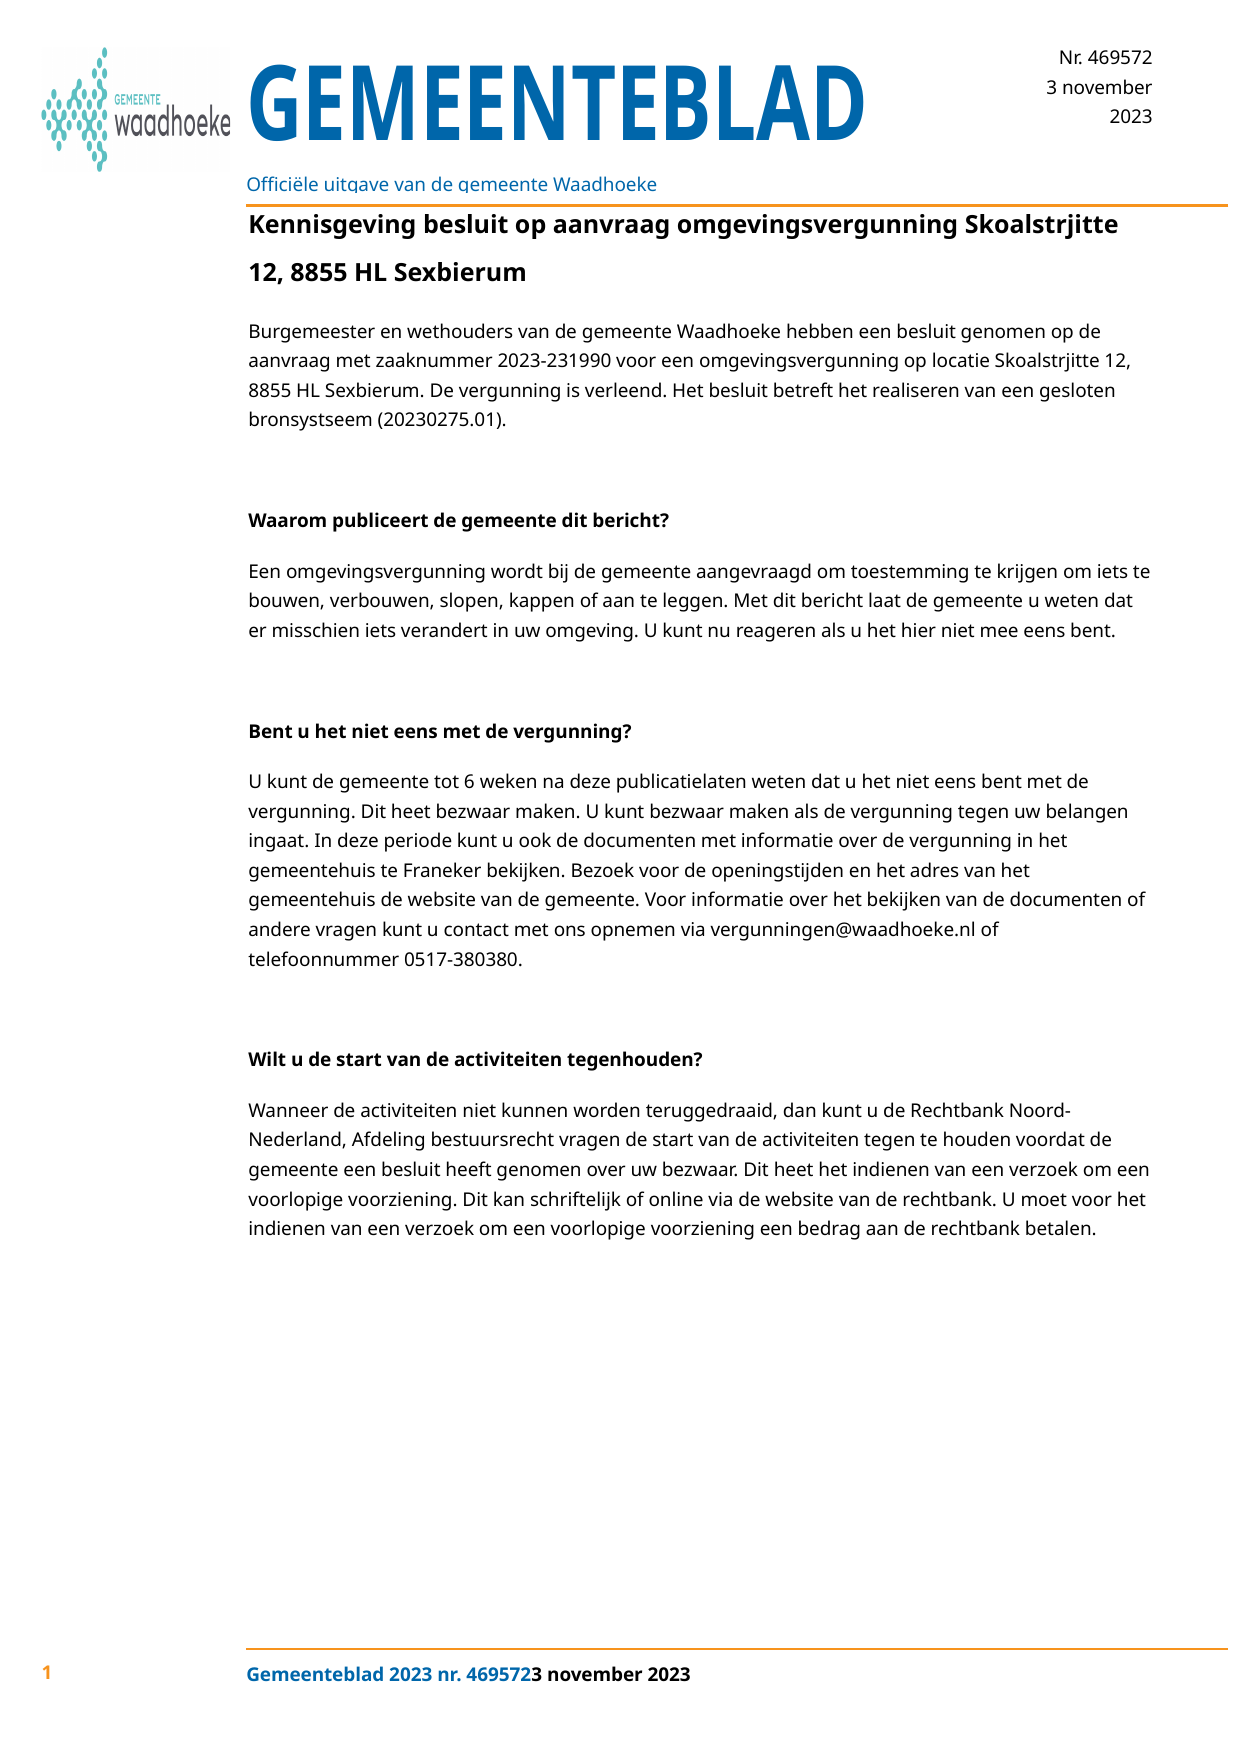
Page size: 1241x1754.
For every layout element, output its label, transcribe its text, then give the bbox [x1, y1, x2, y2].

text Kennisgeving besluit op aanvraag omgevingsvergunning Skoalstrjitte 12, 8855 HL Sexbierum [248, 207, 1152, 288]
text Wilt u de start van de activiteiten tegenhouden? [248, 1047, 1152, 1072]
text Een omgevingsvergunning wordt bij de gemeente aangevraagd om toestemming te krijgen om iets te bouwen, verbouwen, slopen, kappen of aan te leggen. Met dit bericht laat de gemeente u weten dat er misschien iets verandert in uw omgeving. U kunt nu reageren als u het hier niet mee eens bent. [248, 558, 1152, 643]
text Wanneer de activiteiten niet kunnen worden teruggedraaid, dan kunt u de Rechtbank Noord-Nederland, Afdeling bestuursrecht vragen de start van de activiteiten tegen te houden voordat de gemeente een besluit heeft genomen over uw bezwaar. Dit heet het indienen van een verzoek om een voorlopige voorziening. Dit kan schriftelijk of online via de website van de rechtbank. U moet voor het indienen van een verzoek om een voorlopige voorziening een bedrag aan de rechtbank betalen. [248, 1097, 1152, 1241]
text Burgemeester en wethouders van de gemeente Waadhoeke hebben een besluit genomen op de aanvraag met zaaknummer 2023-231990 voor een omgevingsvergunning op locatie Skoalstrjitte 12, 8855 HL Sexbierum. De vergunning is verleend. Het besluit betreft het realiseren van een gesloten bronsystseem (20230275.01). [248, 318, 1152, 432]
picture [41, 47, 231, 172]
text Waarom publiceert de gemeente dit bericht? [248, 507, 1152, 533]
text U kunt de gemeente tot 6 weken na deze publicatielaten weten dat u het niet eens bent met de vergunning. Dit heet bezwaar maken. U kunt bezwaar maken als de vergunning tegen uw belangen ingaat. In deze periode kunt u ook de documenten met informatie over de vergunning in het gemeentehuis te Franeker bekijken. Bezoek voor de openingstijden en het adres van het gemeentehuis de website van de gemeente. Voor informatie over het bekijken van de documenten of andere vragen kunt u contact met ons opnemen via vergunningen@waadhoeke.nl of telefoonnummer 0517-380380. [248, 768, 1152, 972]
text Bent u het niet eens met de vergunning? [248, 718, 1152, 744]
